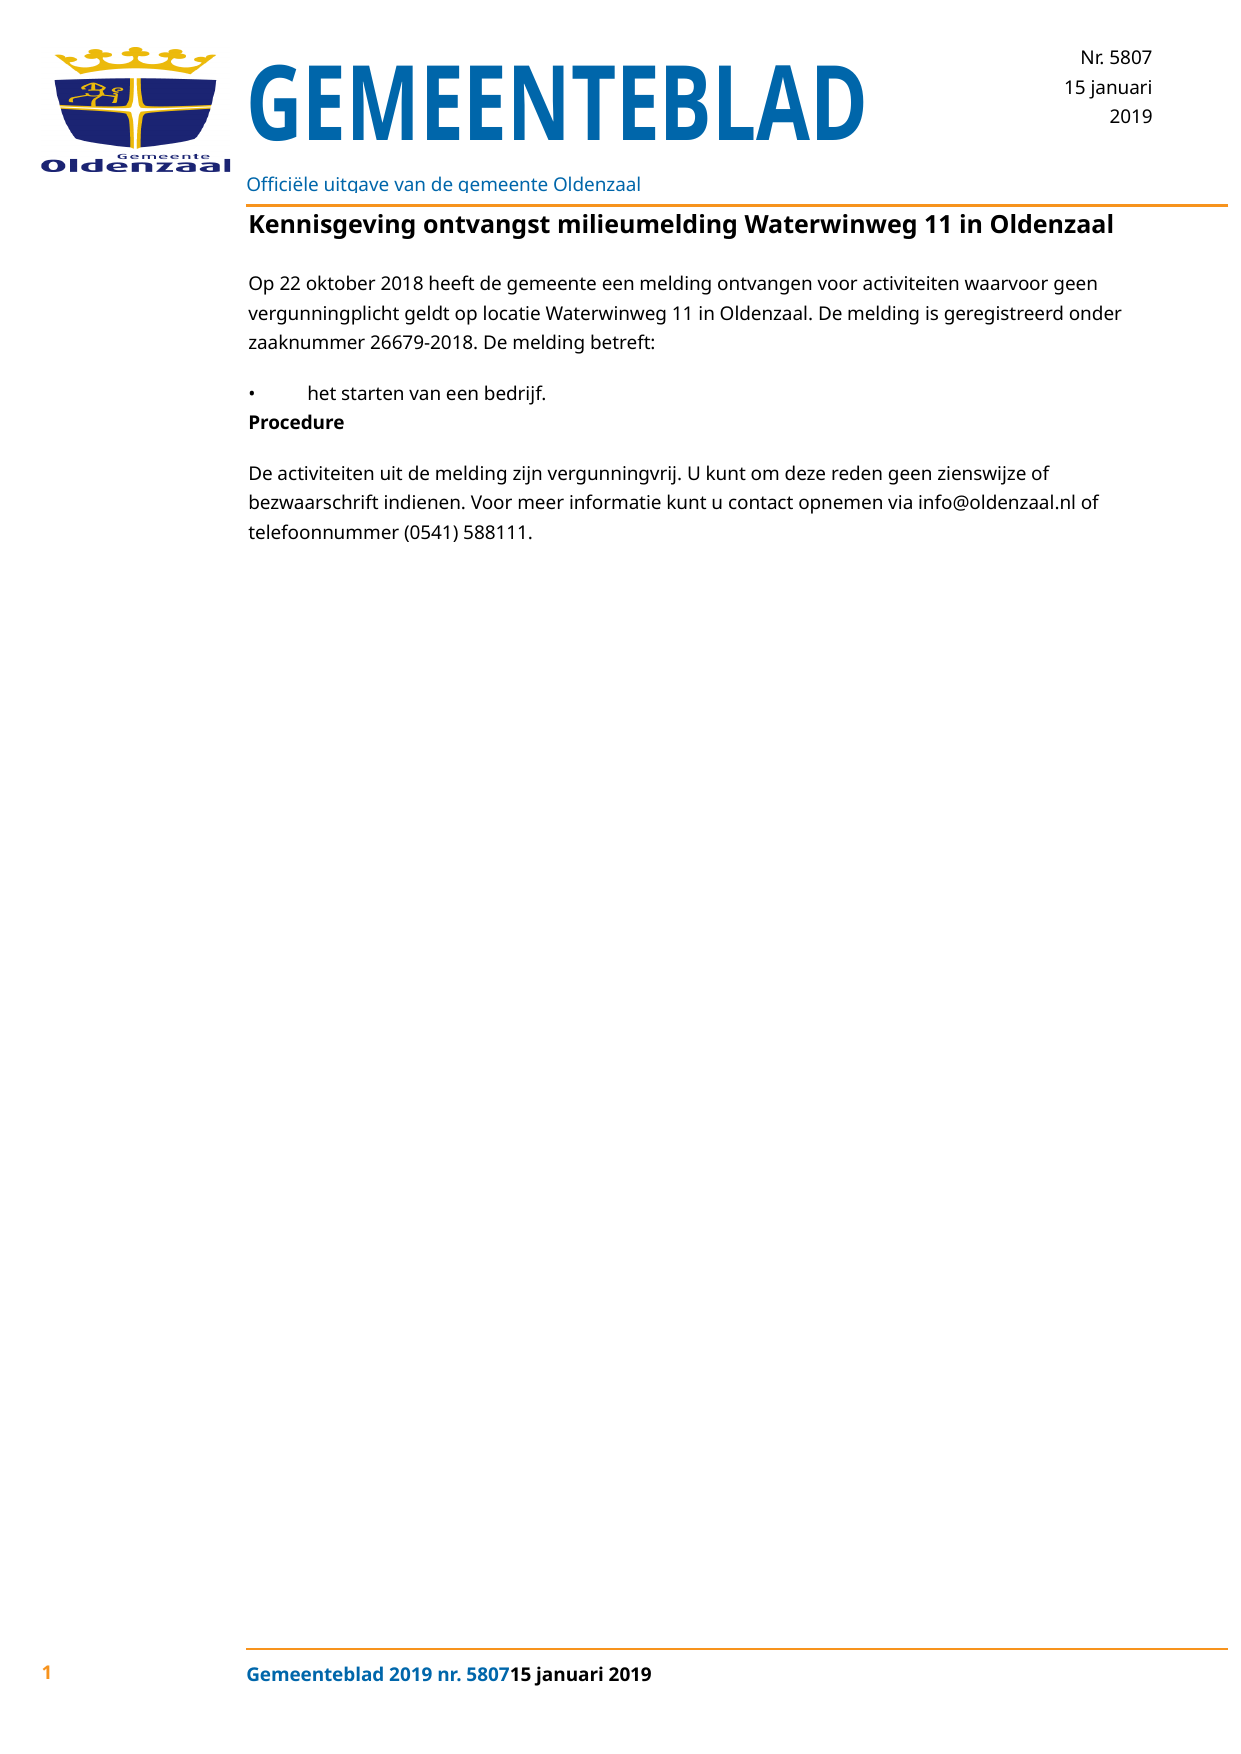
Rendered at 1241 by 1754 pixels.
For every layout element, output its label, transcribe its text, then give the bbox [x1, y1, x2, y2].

text Kennisgeving ontvangst milieumelding Waterwinweg 11 in Oldenzaal [248, 207, 1152, 241]
text Procedure [248, 409, 1152, 435]
text Op 22 oktober 2018 heeft de gemeente een melding ontvangen voor activiteiten waarvoor geen vergunningplicht geldt op locatie Waterwinweg 11 in Oldenzaal. De melding is geregistreerd onder zaaknummer 26679-2018. De melding betreft: [248, 270, 1152, 355]
picture [41, 47, 231, 172]
list het starten van een bedrijf. [248, 380, 1152, 406]
text De activiteiten uit de melding zijn vergunningvrij. U kunt om deze reden geen zienswijze of bezwaarschrift indienen. Voor meer informatie kunt u contact opnemen via info@oldenzaal.nl of telefoonnummer (0541) 588111. [248, 460, 1152, 545]
